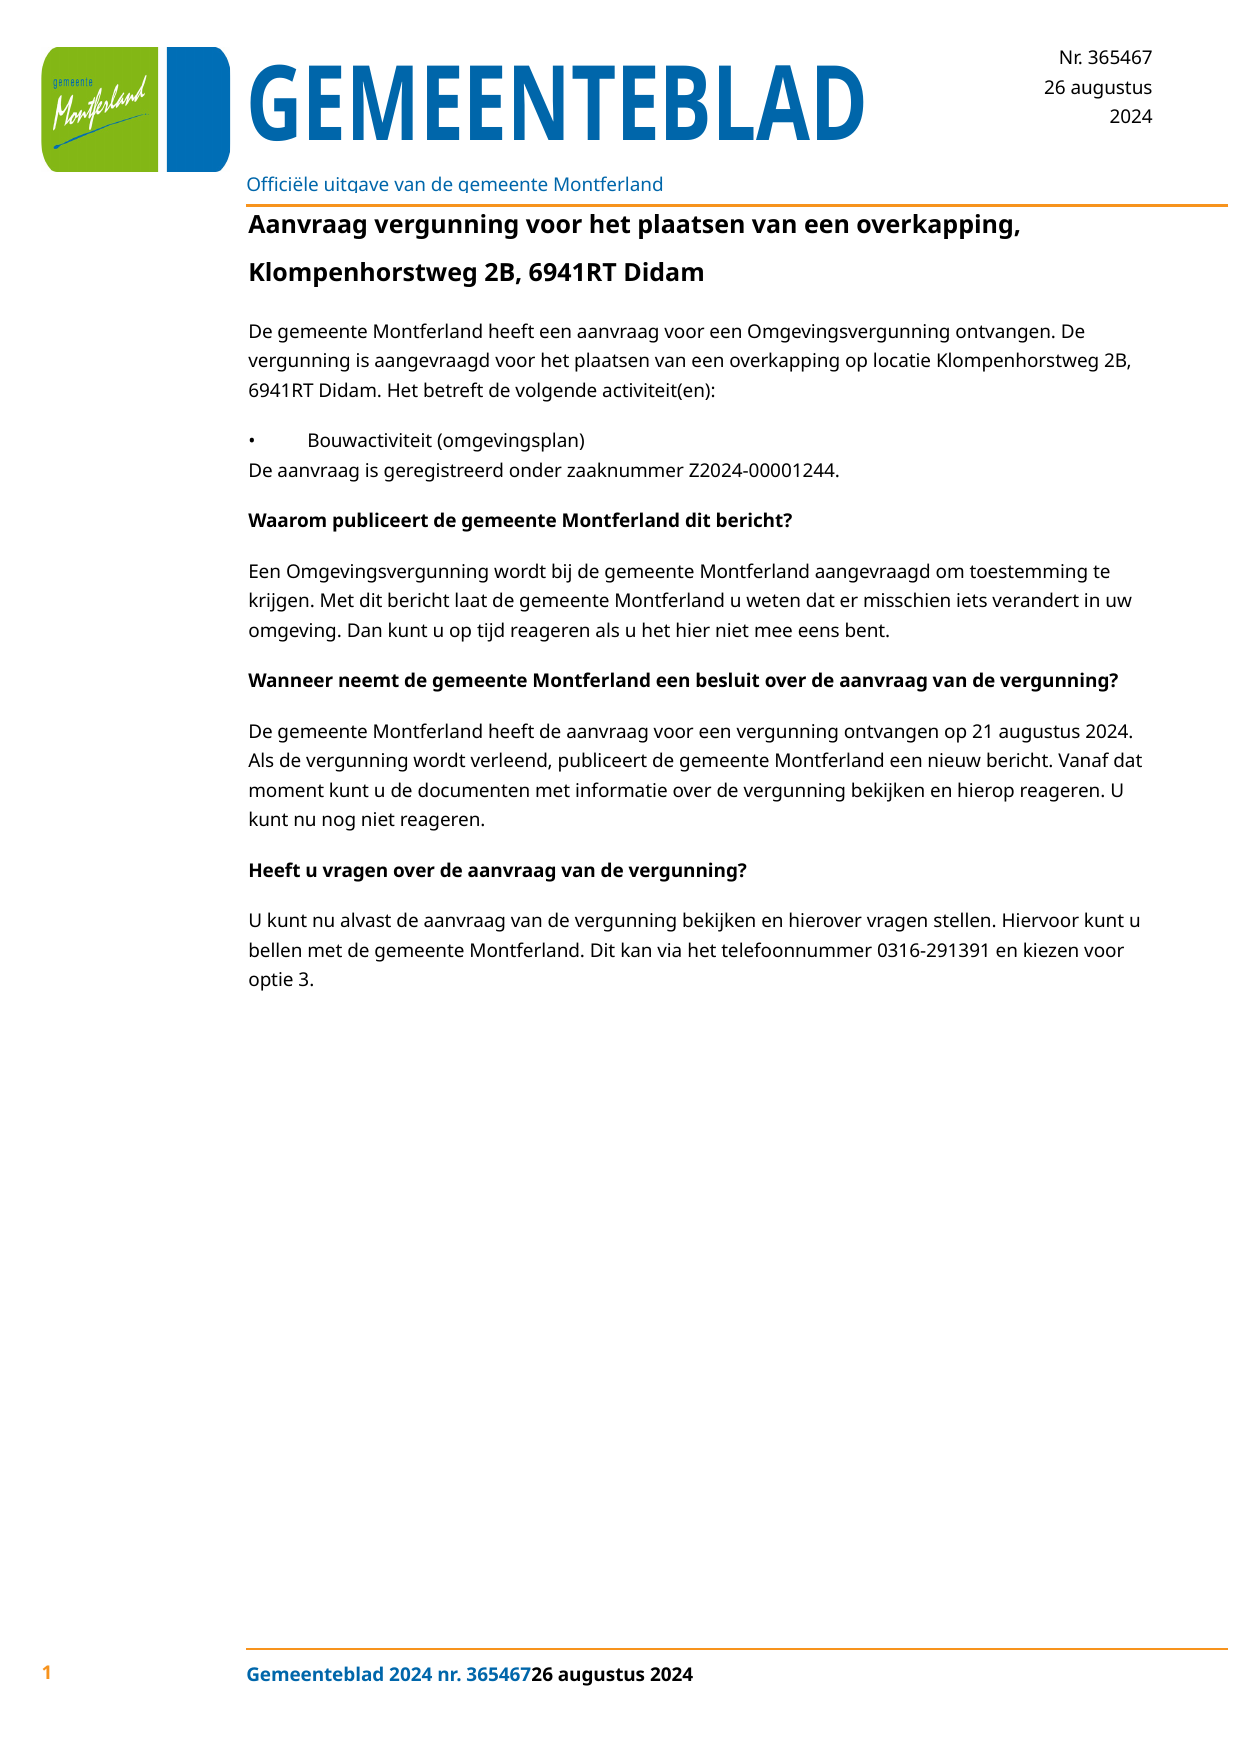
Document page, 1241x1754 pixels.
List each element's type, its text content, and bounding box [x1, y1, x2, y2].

text Heeft u vragen over de aanvraag van de vergunning? [248, 857, 1152, 883]
text De aanvraag is geregistreerd onder zaaknummer Z2024-00001244. [248, 457, 1152, 483]
text De gemeente Montferland heeft een aanvraag voor een Omgevingsvergunning ontvangen. De vergunning is aangevraagd voor het plaatsen van een overkapping op locatie Klompenhorstweg 2B, 6941RT Didam. Het betreft de volgende activiteit(en): [248, 318, 1152, 403]
text Een Omgevingsvergunning wordt bij de gemeente Montferland aangevraagd om toestemming te krijgen. Met dit bericht laat de gemeente Montferland u weten dat er misschien iets verandert in uw omgeving. Dan kunt u op tijd reageren als u het hier niet mee eens bent. [248, 558, 1152, 643]
text Waarom publiceert de gemeente Montferland dit bericht? [248, 507, 1152, 533]
list Bouwactiviteit (omgevingsplan) [248, 427, 1152, 453]
text Aanvraag vergunning voor het plaatsen van een overkapping, Klompenhorstweg 2B, 6941RT Didam [248, 207, 1152, 288]
text De gemeente Montferland heeft de aanvraag voor een vergunning ontvangen op 21 augustus 2024. Als de vergunning wordt verleend, publiceert de gemeente Montferland een nieuw bericht. Vanaf dat moment kunt u de documenten met informatie over de vergunning bekijken en hierop reageren. U kunt nu nog niet reageren. [248, 718, 1152, 832]
text Wanneer neemt de gemeente Montferland een besluit over de aanvraag van de vergunning? [248, 667, 1152, 693]
picture [41, 47, 231, 172]
text U kunt nu alvast de aanvraag van de vergunning bekijken en hierover vragen stellen. Hiervoor kunt u bellen met de gemeente Montferland. Dit kan via het telefoonnummer 0316-291391 en kiezen voor optie 3. [248, 907, 1152, 992]
